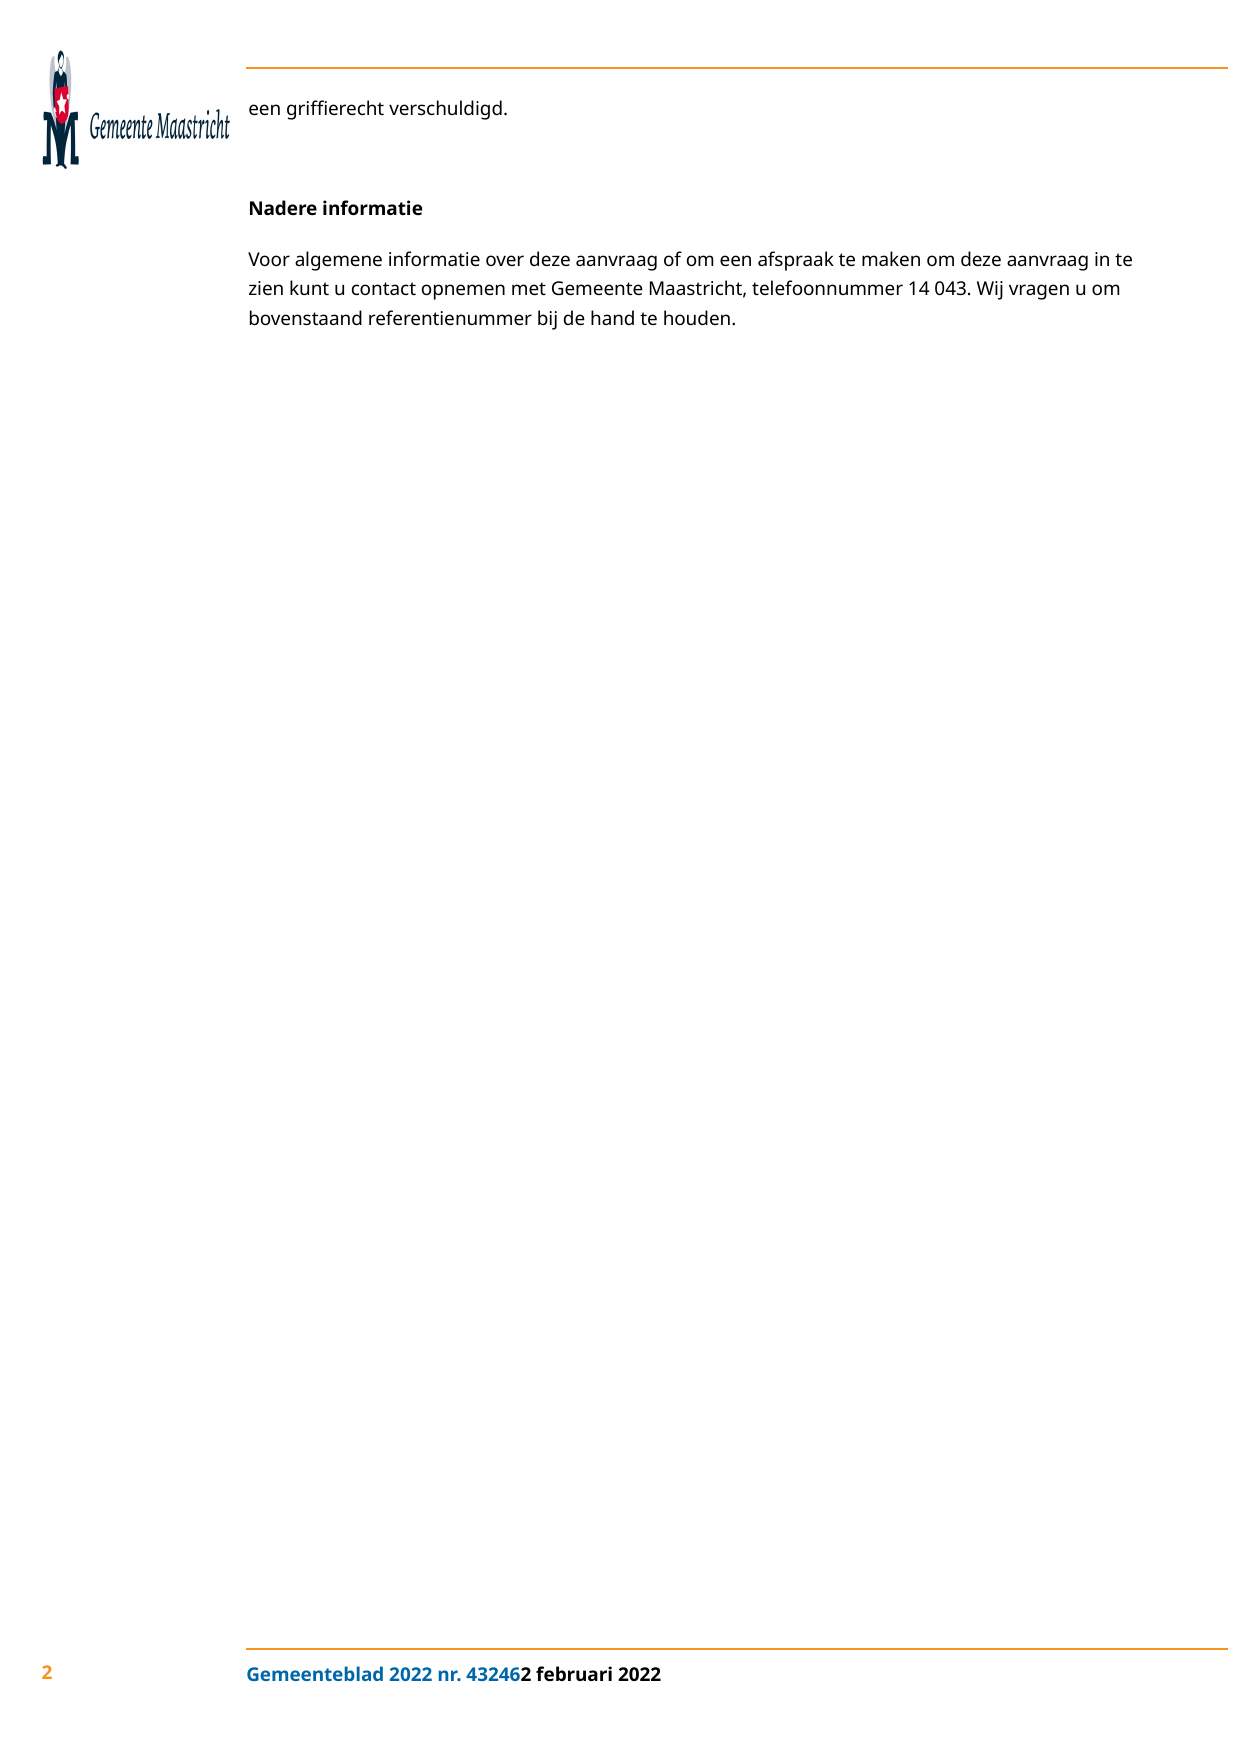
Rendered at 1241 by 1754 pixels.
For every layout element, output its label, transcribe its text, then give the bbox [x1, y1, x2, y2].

picture [41, 47, 231, 172]
text een griffierecht verschuldigd. [248, 95, 1152, 121]
text Nadere informatie [248, 196, 1152, 221]
text Voor algemene informatie over deze aanvraag of om een afspraak te maken om deze aanvraag in te zien kunt u contact opnemen met Gemeente Maastricht, telefoonnummer 14 043. Wij vragen u om bovenstaand referentienummer bij de hand te houden. [248, 246, 1152, 331]
